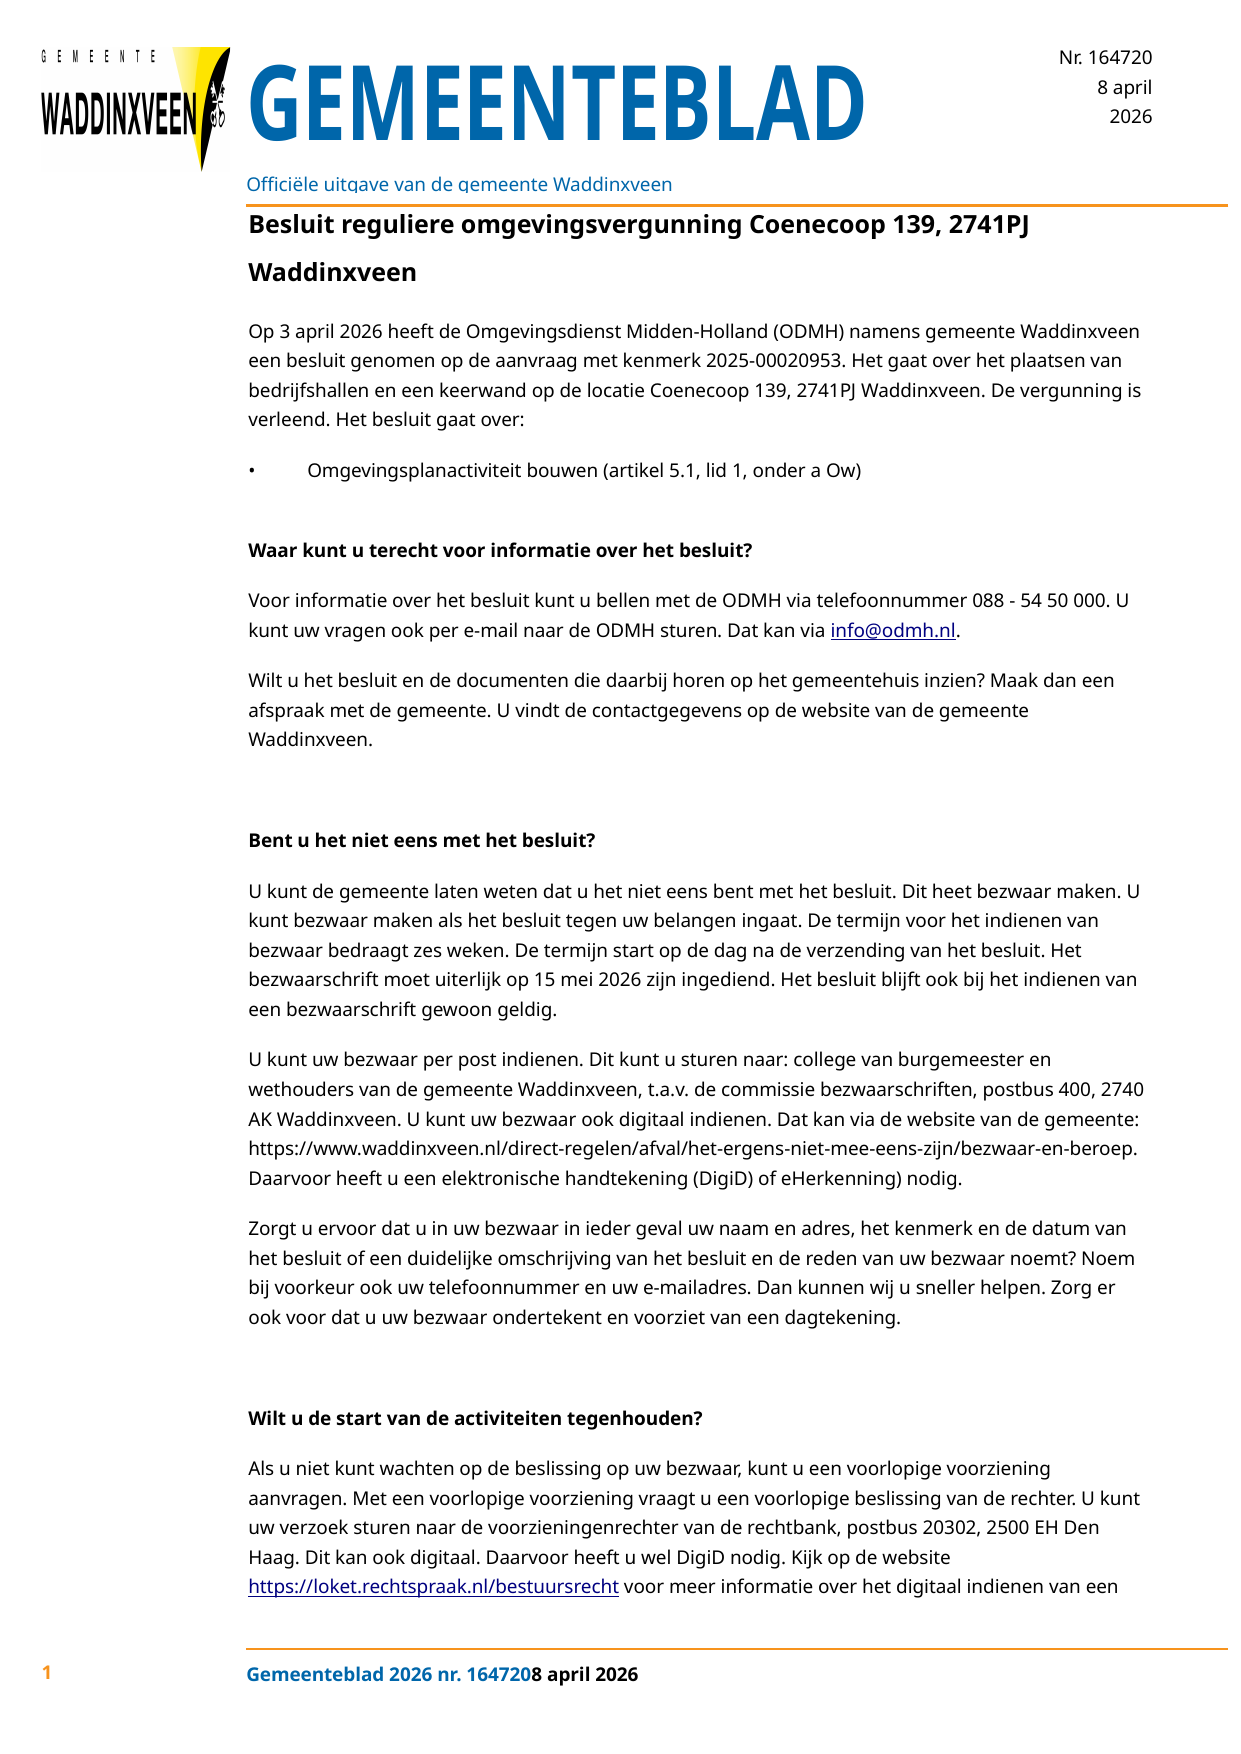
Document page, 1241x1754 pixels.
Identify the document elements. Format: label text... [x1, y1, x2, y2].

text Als u niet kunt wachten op de beslissing op uw bezwaar, kunt u een voorlopige voorziening aanvragen. Met een voorlopige voorziening vraagt u een voorlopige beslissing van de rechter. U kunt uw verzoek sturen naar de voorzieningenrechter van de rechtbank, postbus 20302, 2500 EH Den Haag. Dit kan ook digitaal. Daarvoor heeft u wel DigiD nodig. Kijk op de website https://loket.rechtspraak.nl/bestuursrecht voor meer informatie over het digitaal indienen van een [248, 1455, 1152, 1599]
text Op 3 april 2026 heeft de Omgevingsdienst Midden-Holland (ODMH) namens gemeente Waddinxveen een besluit genomen op de aanvraag met kenmerk 2025-00020953. Het gaat over het plaatsen van bedrijfshallen en een keerwand op de locatie Coenecoop 139, 2741PJ Waddinxveen. De vergunning is verleend. Het besluit gaat over: [248, 318, 1152, 432]
text Bent u het niet eens met het besluit? [248, 827, 1152, 853]
text Zorgt u ervoor dat u in uw bezwaar in ieder geval uw naam en adres, het kenmerk en de datum van het besluit of een duidelijke omschrijving van het besluit en de reden van uw bezwaar noemt? Noem bij voorkeur ook uw telefoonnummer en uw e-mailadres. Dan kunnen wij u sneller helpen. Zorg er ook voor dat u uw bezwaar ondertekent en voorziet van een dagtekening. [248, 1215, 1152, 1330]
picture [41, 47, 231, 172]
text Waar kunt u terecht voor informatie over het besluit? [248, 537, 1152, 563]
text Wilt u de start van de activiteiten tegenhouden? [248, 1405, 1152, 1431]
text Besluit reguliere omgevingsvergunning Coenecoop 139, 2741PJ Waddinxveen [248, 207, 1152, 288]
text Wilt u het besluit en de documenten die daarbij horen op het gemeentehuis inzien? Maak dan een afspraak met de gemeente. U vindt de contactgegevens op de website van de gemeente Waddinxveen. [248, 667, 1152, 752]
text Voor informatie over het besluit kunt u bellen met de ODMH via telefoonnummer 088 - 54 50 000. U kunt uw vragen ook per e-mail naar de ODMH sturen. Dat kan via info@odmh.nl. [248, 587, 1152, 643]
text U kunt de gemeente laten weten dat u het niet eens bent met het besluit. Dit heet bezwaar maken. U kunt bezwaar maken als het besluit tegen uw belangen ingaat. De termijn voor het indienen van bezwaar bedraagt zes weken. De termijn start op de dag na de verzending van het besluit. Het bezwaarschrift moet uiterlijk op 15 mei 2026 zijn ingediend. Het besluit blijft ook bij het indienen van een bezwaarschrift gewoon geldig. [248, 878, 1152, 1022]
list Omgevingsplanactiviteit bouwen (artikel 5.1, lid 1, onder a Ow) [248, 457, 1152, 483]
text U kunt uw bezwaar per post indienen. Dit kunt u sturen naar: college van burgemeester en wethouders van de gemeente Waddinxveen, t.a.v. de commissie bezwaarschriften, postbus 400, 2740 AK Waddinxveen. U kunt uw bezwaar ook digitaal indienen. Dat kan via de website van de gemeente: https://www.waddinxveen.nl/direct-regelen/afval/het-ergens-niet-mee-eens-zijn/bezwaar-en-beroep. Daarvoor heeft u een elektronische handtekening (DigiD) of eHerkenning) nodig. [248, 1047, 1152, 1191]
